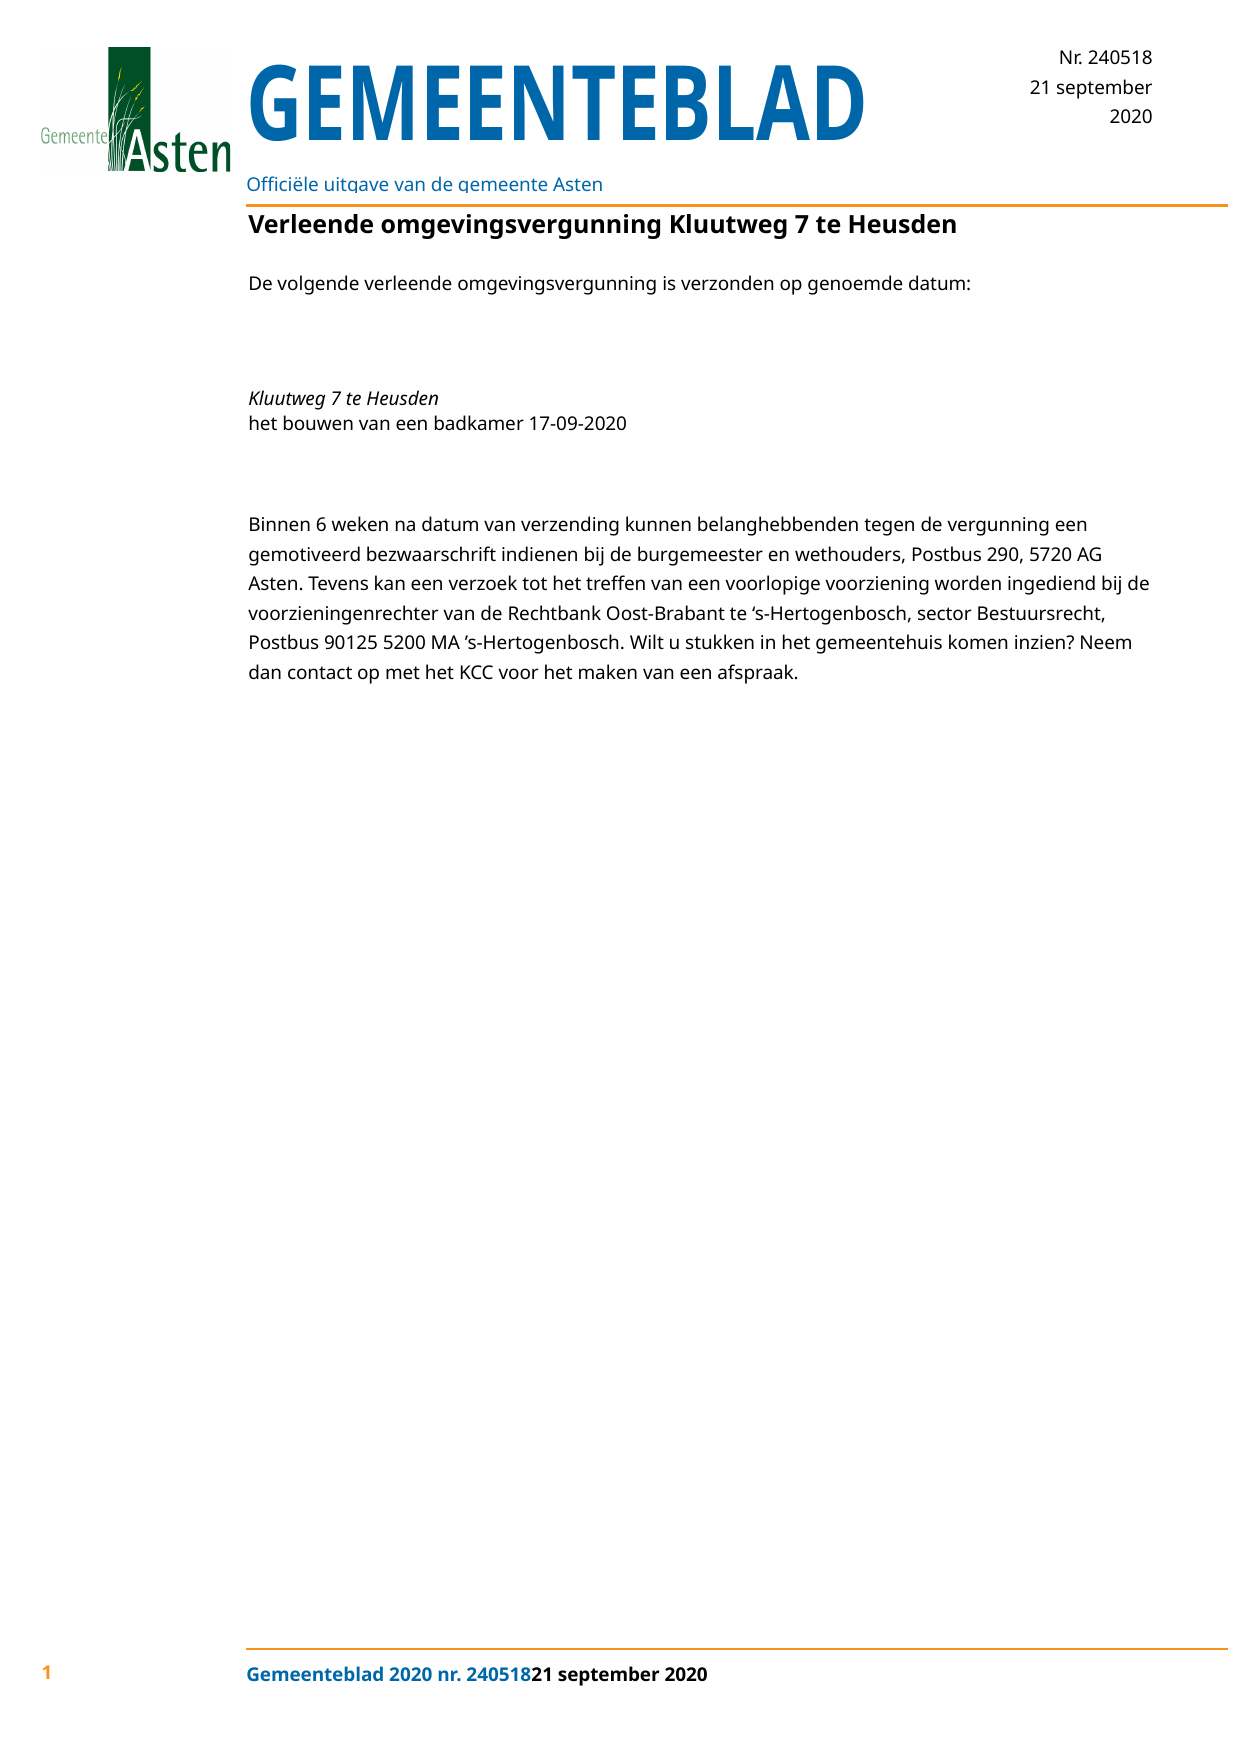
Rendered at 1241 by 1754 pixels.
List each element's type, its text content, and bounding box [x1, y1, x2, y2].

text Binnen 6 weken na datum van verzending kunnen belanghebbenden tegen de vergunning een gemotiveerd bezwaarschrift indienen bij de burgemeester en wethouders, Postbus 290, 5720 AG Asten. Tevens kan een verzoek tot het treffen van een voorlopige voorziening worden ingediend bij de voorzieningenrechter van de Rechtbank Oost-Brabant te ‘s-Hertogenbosch, sector Bestuursrecht, Postbus 90125 5200 MA ’s-Hertogenbosch. Wilt u stukken in het gemeentehuis komen inzien? Neem dan contact op met het KCC voor het maken van een afspraak. [248, 511, 1152, 685]
text De volgende verleende omgevingsvergunning is verzonden op genoemde datum: [248, 270, 1152, 296]
text Verleende omgevingsvergunning Kluutweg 7 te Heusden [248, 207, 1152, 241]
text Kluutweg 7 te Heusden [248, 385, 1152, 410]
picture [41, 47, 231, 172]
text het bouwen van een badkamer 17-09-2020 [248, 410, 1152, 436]
